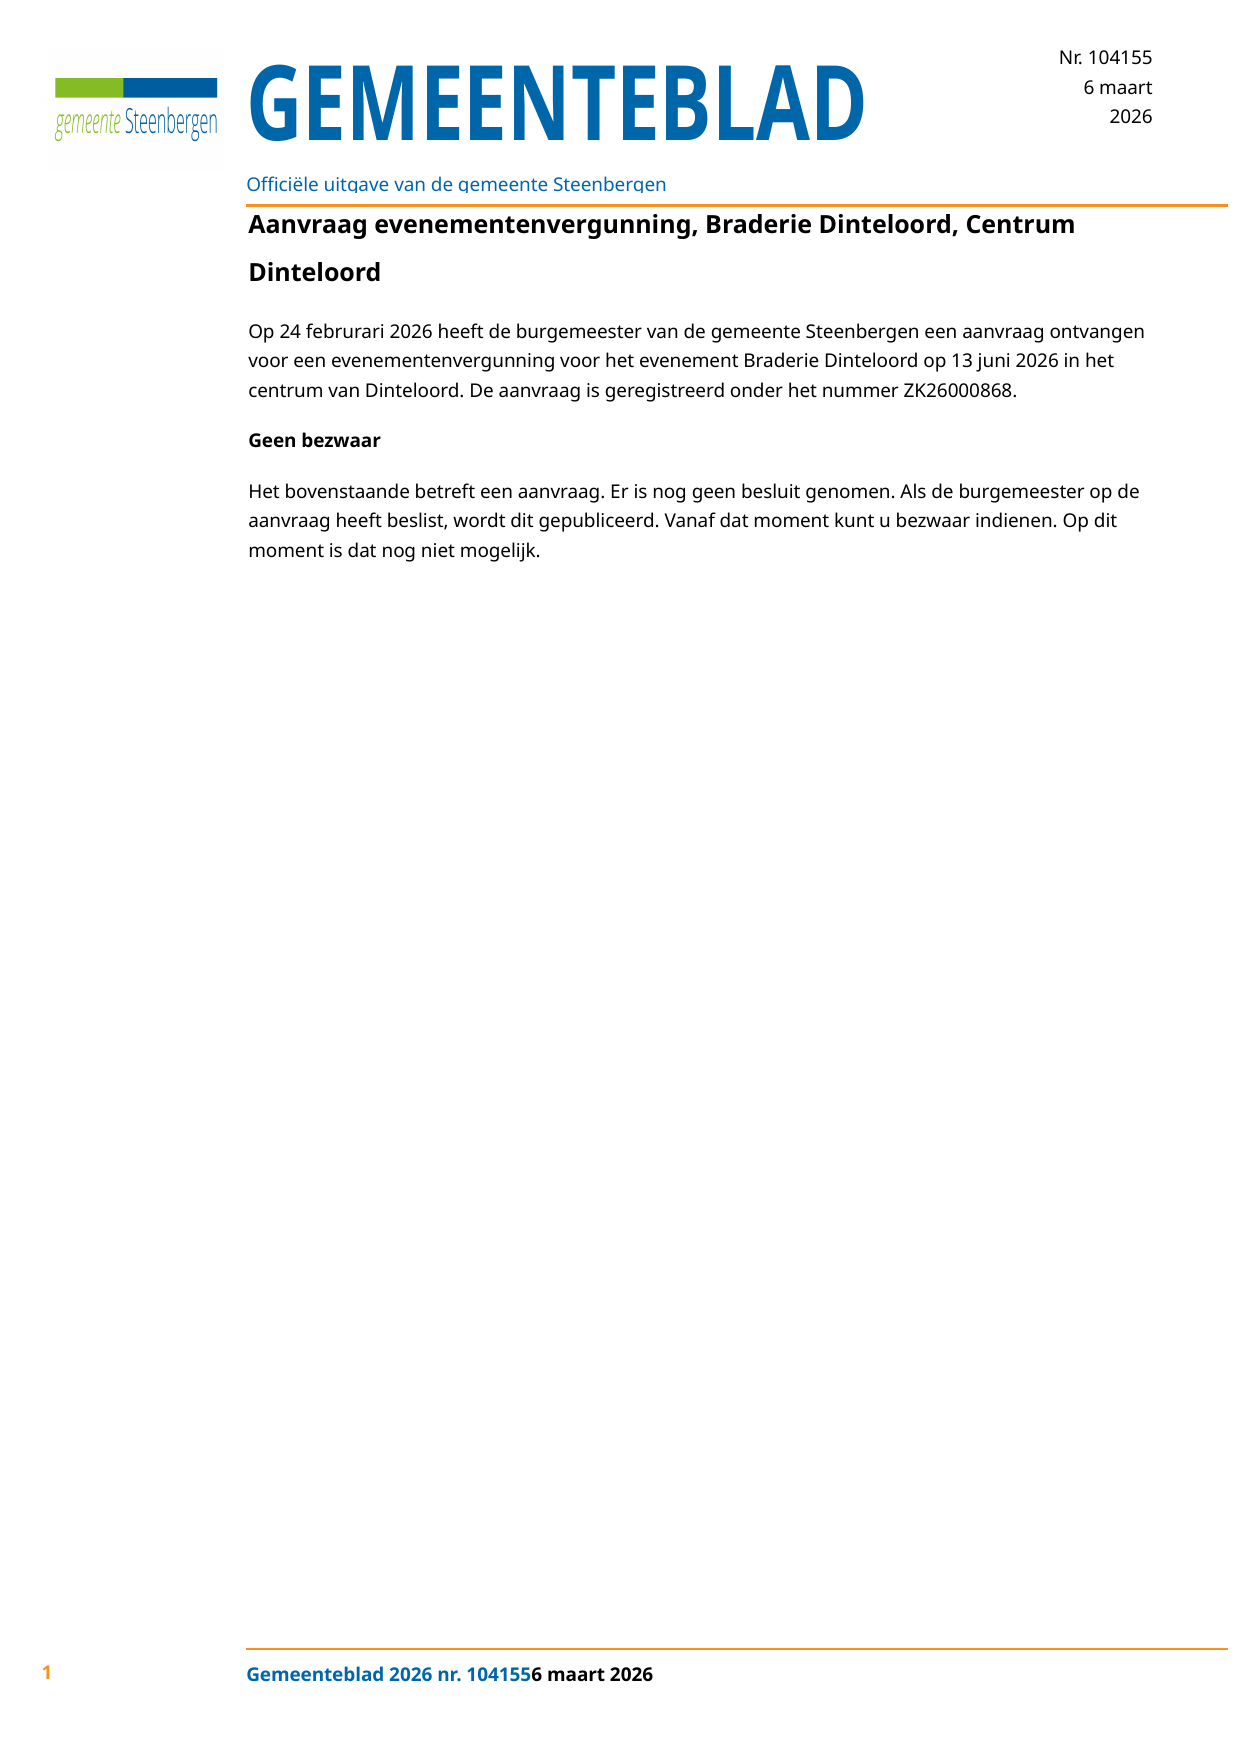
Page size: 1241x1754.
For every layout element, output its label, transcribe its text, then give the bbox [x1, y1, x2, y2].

text Het bovenstaande betreft een aanvraag. Er is nog geen besluit genomen. Als de burgemeester op de aanvraag heeft beslist, wordt dit gepubliceerd. Vanaf dat moment kunt u bezwaar indienen. Op dit moment is dat nog niet mogelijk. [248, 478, 1152, 563]
text Aanvraag evenementenvergunning, Braderie Dinteloord, Centrum Dinteloord [248, 207, 1152, 288]
text Op 24 februrari 2026 heeft de burgemeester van de gemeente Steenbergen een aanvraag ontvangen voor een evenementenvergunning voor het evenement Braderie Dinteloord op 13 juni 2026 in het centrum van Dinteloord. De aanvraag is geregistreerd onder het nummer ZK26000868. [248, 318, 1152, 403]
text Geen bezwaar [248, 427, 1152, 453]
picture [41, 47, 231, 172]
